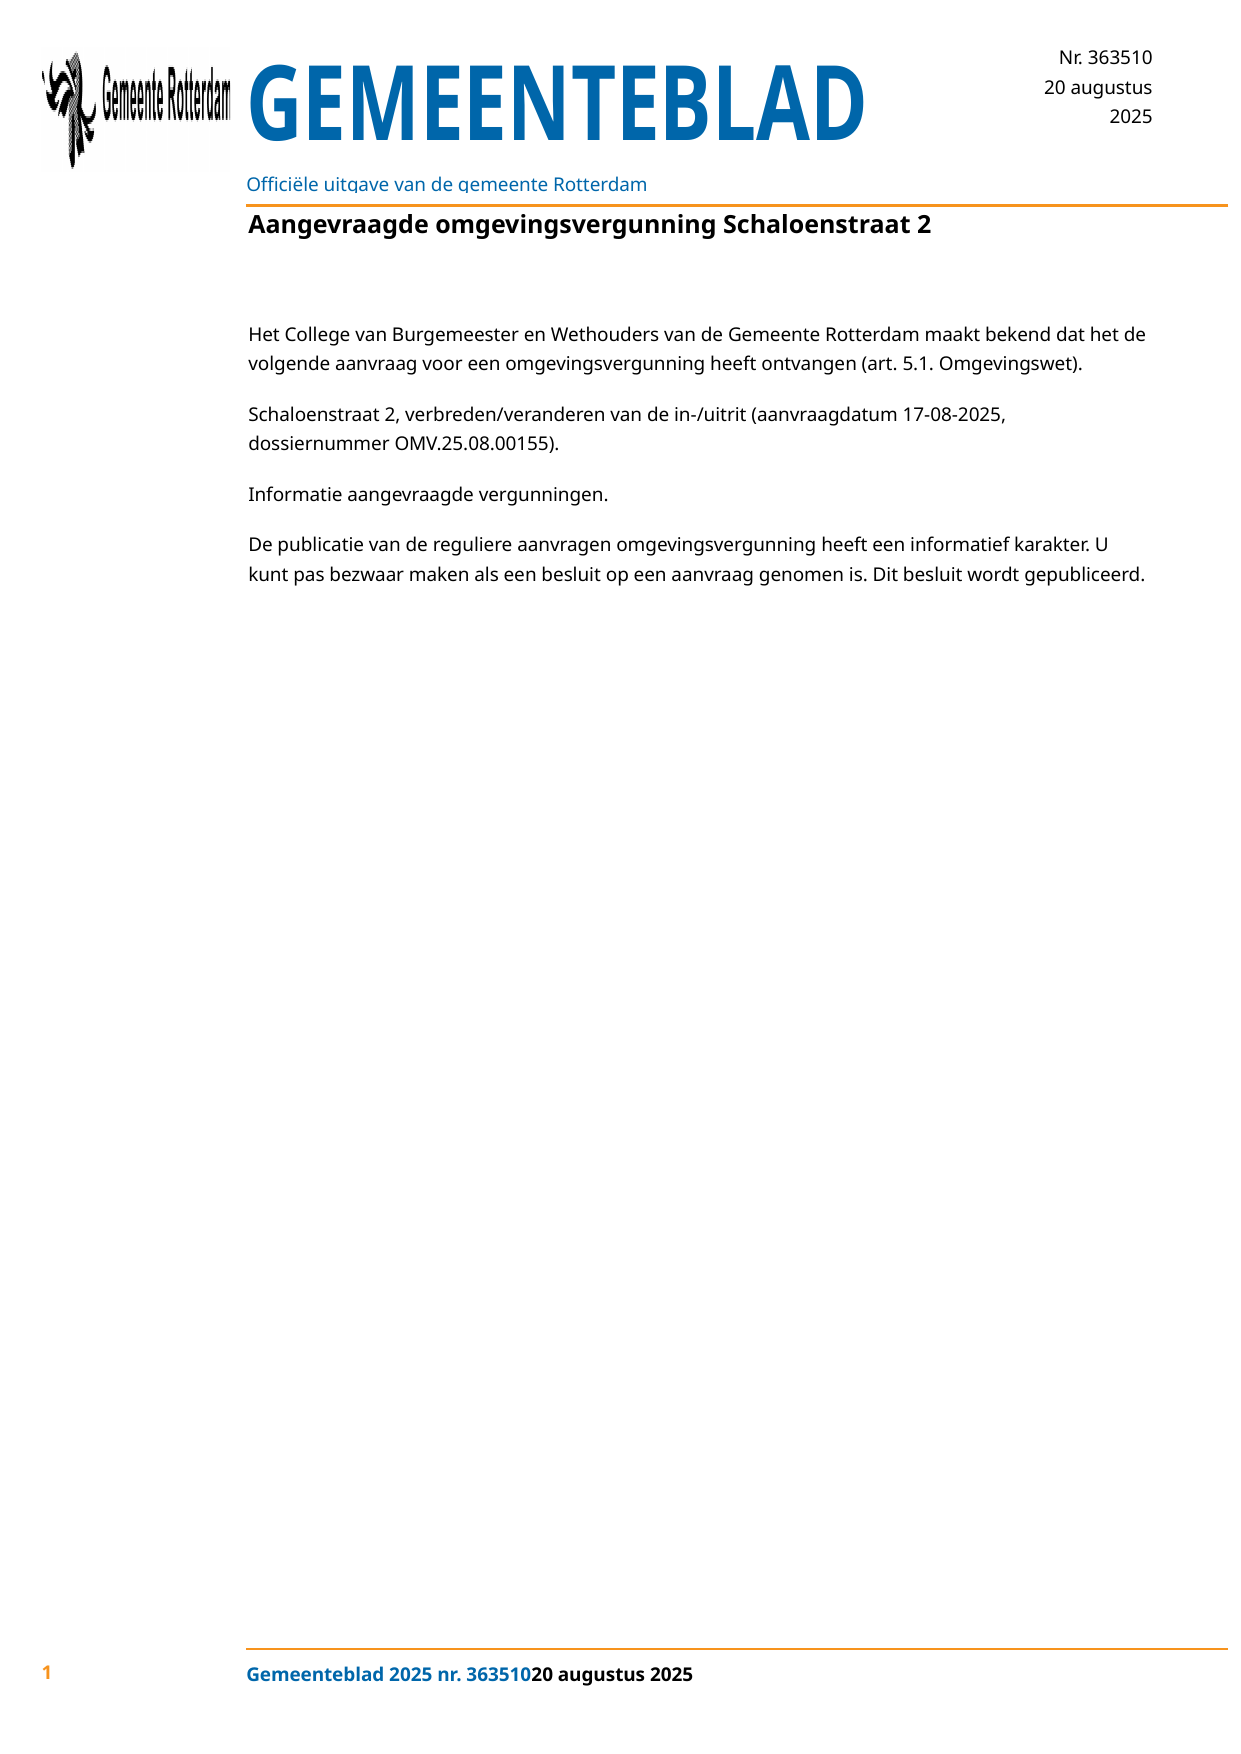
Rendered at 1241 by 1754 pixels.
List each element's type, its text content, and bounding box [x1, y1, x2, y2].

text Informatie aangevraagde vergunningen. [248, 481, 1152, 506]
picture [41, 47, 231, 172]
text Aangevraagde omgevingsvergunning Schaloenstraat 2 [248, 207, 1152, 241]
text Schaloenstraat 2, verbreden/veranderen van de in-/uitrit (aanvraagdatum 17-08-2025, dossiernummer OMV.25.08.00155). [248, 401, 1152, 456]
text De publicatie van de reguliere aanvragen omgevingsvergunning heeft een informatief karakter. U kunt pas bezwaar maken als een besluit op een aanvraag genomen is. Dit besluit wordt gepubliceerd. [248, 531, 1152, 586]
text Het College van Burgemeester en Wethouders van de Gemeente Rotterdam maakt bekend dat het de volgende aanvraag voor een omgevingsvergunning heeft ontvangen (art. 5.1. Omgevingswet). [248, 321, 1152, 376]
